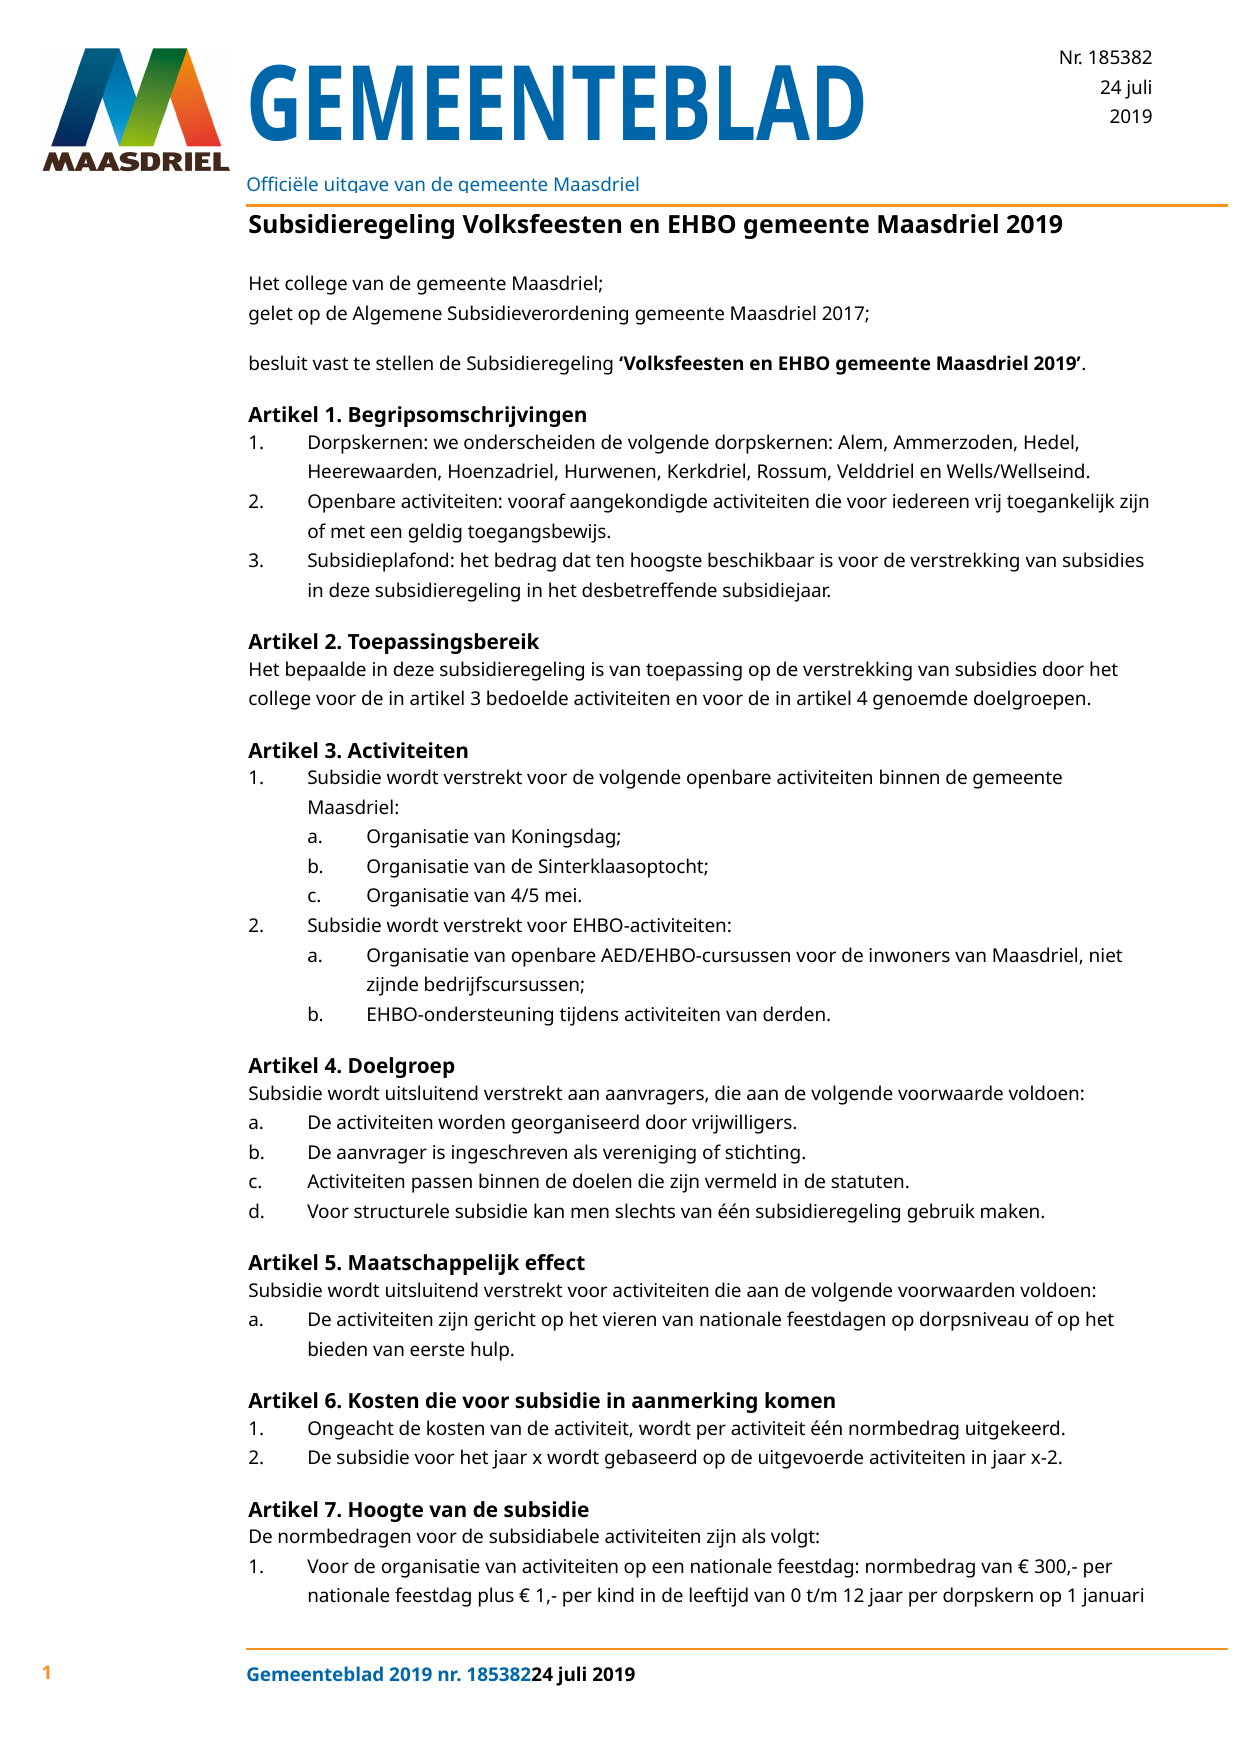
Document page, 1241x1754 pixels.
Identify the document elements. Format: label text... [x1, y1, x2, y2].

text Het bepaalde in deze subsidieregeling is van toepassing op de verstrekking van subsidies door het college voor de in artikel 3 bedoelde activiteiten en voor de in artikel 4 genoemde doelgroepen. [248, 656, 1152, 711]
list Organisatie van openbare AED/EHBO-cursussen voor de inwoners van Maasdriel, niet zijnde bedrijfscursussen; [307, 942, 1152, 997]
list De subsidie voor het jaar x wordt gebaseerd op de uitgevoerde activiteiten in jaar x-2. [248, 1444, 1152, 1470]
text Artikel 7. Hoogte van de subsidie [248, 1495, 1152, 1523]
list De aanvrager is ingeschreven als vereniging of stichting. [248, 1139, 1152, 1165]
list EHBO-ondersteuning tijdens activiteiten van derden. [307, 1001, 1152, 1027]
list Organisatie van Koningsdag; [307, 823, 1152, 849]
list Organisatie van 4/5 mei. [307, 883, 1152, 908]
list Organisatie van de Sinterklaasoptocht; [307, 853, 1152, 879]
list Voor de organisatie van activiteiten op een nationale feestdag: normbedrag van € 300,- per nationale feestdag plus € 1,- per kind in de leeftijd van 0 t/m 12 jaar per dorpskern op 1 januari [248, 1553, 1152, 1608]
list Subsidieplafond: het bedrag dat ten hoogste beschikbaar is voor de verstrekking van subsidies in deze subsidieregeling in het desbetreffende subsidiejaar. [248, 547, 1152, 603]
list Activiteiten passen binnen de doelen die zijn vermeld in de statuten. [248, 1168, 1152, 1194]
text gelet op de Algemene Subsidieverordening gemeente Maasdriel 2017; [248, 300, 1152, 326]
text Artikel 1. Begripsomschrijvingen [248, 401, 1152, 429]
text Artikel 3. Activiteiten [248, 736, 1152, 764]
list De activiteiten worden georganiseerd door vrijwilligers. [248, 1109, 1152, 1135]
text Subsidieregeling Volksfeesten en EHBO gemeente Maasdriel 2019 [248, 207, 1152, 241]
list Openbare activiteiten: vooraf aangekondigde activiteiten die voor iedereen vrij toegankelijk zijn of met een geldig toegangsbewijs. [248, 488, 1152, 543]
picture [41, 47, 231, 172]
list Ongeacht de kosten van de activiteit, wordt per activiteit één normbedrag uitgekeerd. [248, 1415, 1152, 1441]
text Artikel 4. Doelgroep [248, 1051, 1152, 1080]
list Subsidie wordt verstrekt voor de volgende openbare activiteiten binnen de gemeente Maasdriel: [248, 764, 1152, 819]
text Artikel 2. Toepassingsbereik [248, 627, 1152, 656]
text Artikel 6. Kosten die voor subsidie in aanmerking komen [248, 1387, 1152, 1415]
text Subsidie wordt uitsluitend verstrekt voor activiteiten die aan de volgende voorwaarden voldoen: [248, 1277, 1152, 1303]
text Subsidie wordt uitsluitend verstrekt aan aanvragers, die aan de volgende voorwaarde voldoen: [248, 1080, 1152, 1106]
text De normbedragen voor de subsidiabele activiteiten zijn als volgt: [248, 1523, 1152, 1549]
text Artikel 5. Maatschappelijk effect [248, 1248, 1152, 1277]
text besluit vast te stellen de Subsidieregeling ‘Volksfeesten en EHBO gemeente Maasdriel 2019’. [248, 350, 1152, 376]
list Subsidie wordt verstrekt voor EHBO-activiteiten: [248, 912, 1152, 938]
list De activiteiten zijn gericht op het vieren van nationale feestdagen op dorpsniveau of op het bieden van eerste hulp. [248, 1307, 1152, 1362]
text Het college van de gemeente Maasdriel; [248, 270, 1152, 296]
list Dorpskernen: we onderscheiden de volgende dorpskernen: Alem, Ammerzoden, Hedel, Heerewaarden, Hoenzadriel, Hurwenen, Kerkdriel, Rossum, Velddriel en Wells/Wellseind. [248, 429, 1152, 484]
list Voor structurele subsidie kan men slechts van één subsidieregeling gebruik maken. [248, 1198, 1152, 1224]
